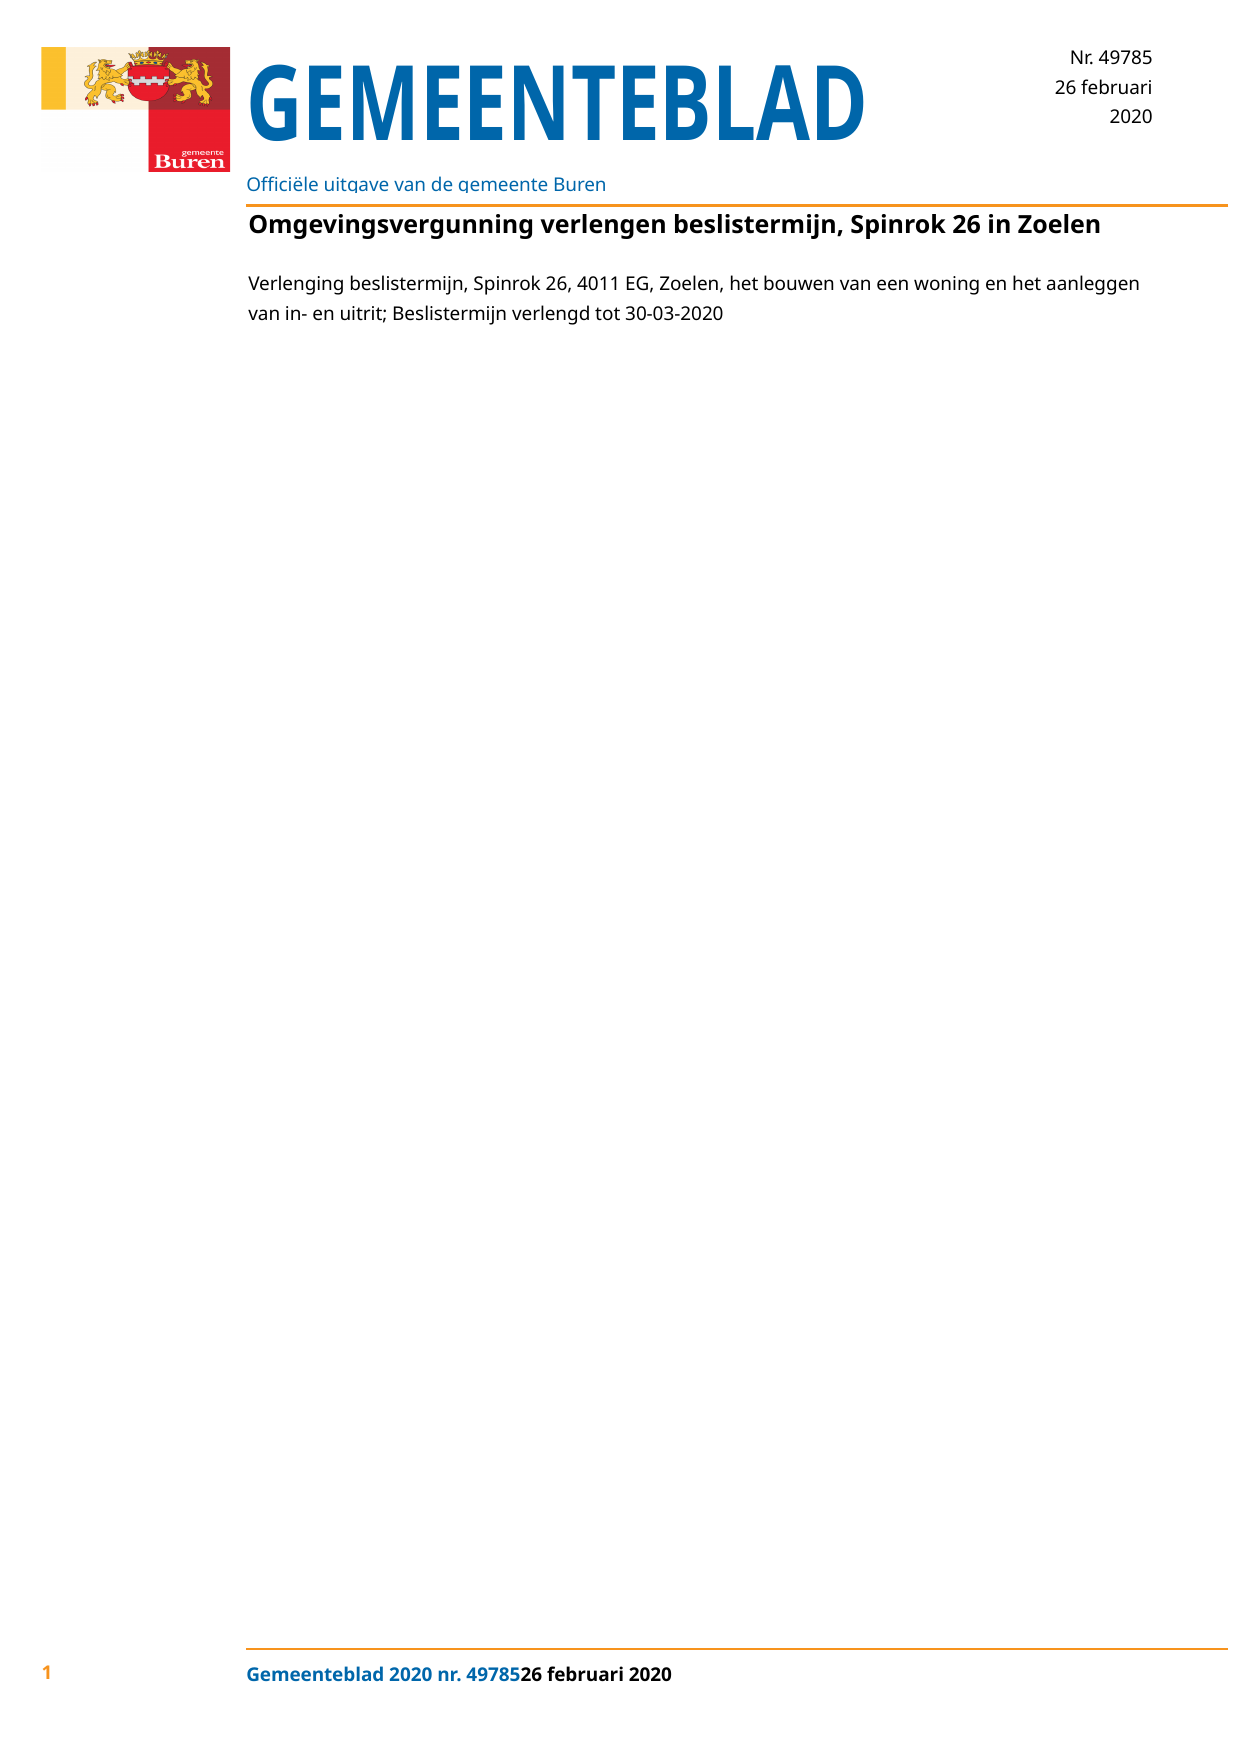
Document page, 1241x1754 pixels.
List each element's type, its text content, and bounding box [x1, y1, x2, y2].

text Omgevingsvergunning verlengen beslistermijn, Spinrok 26 in Zoelen [248, 207, 1152, 241]
text Verlenging beslistermijn, Spinrok 26, 4011 EG, Zoelen, het bouwen van een woning en het aanleggen van in- en uitrit; Beslistermijn verlengd tot 30-03-2020 [248, 270, 1152, 326]
picture [41, 47, 231, 172]
